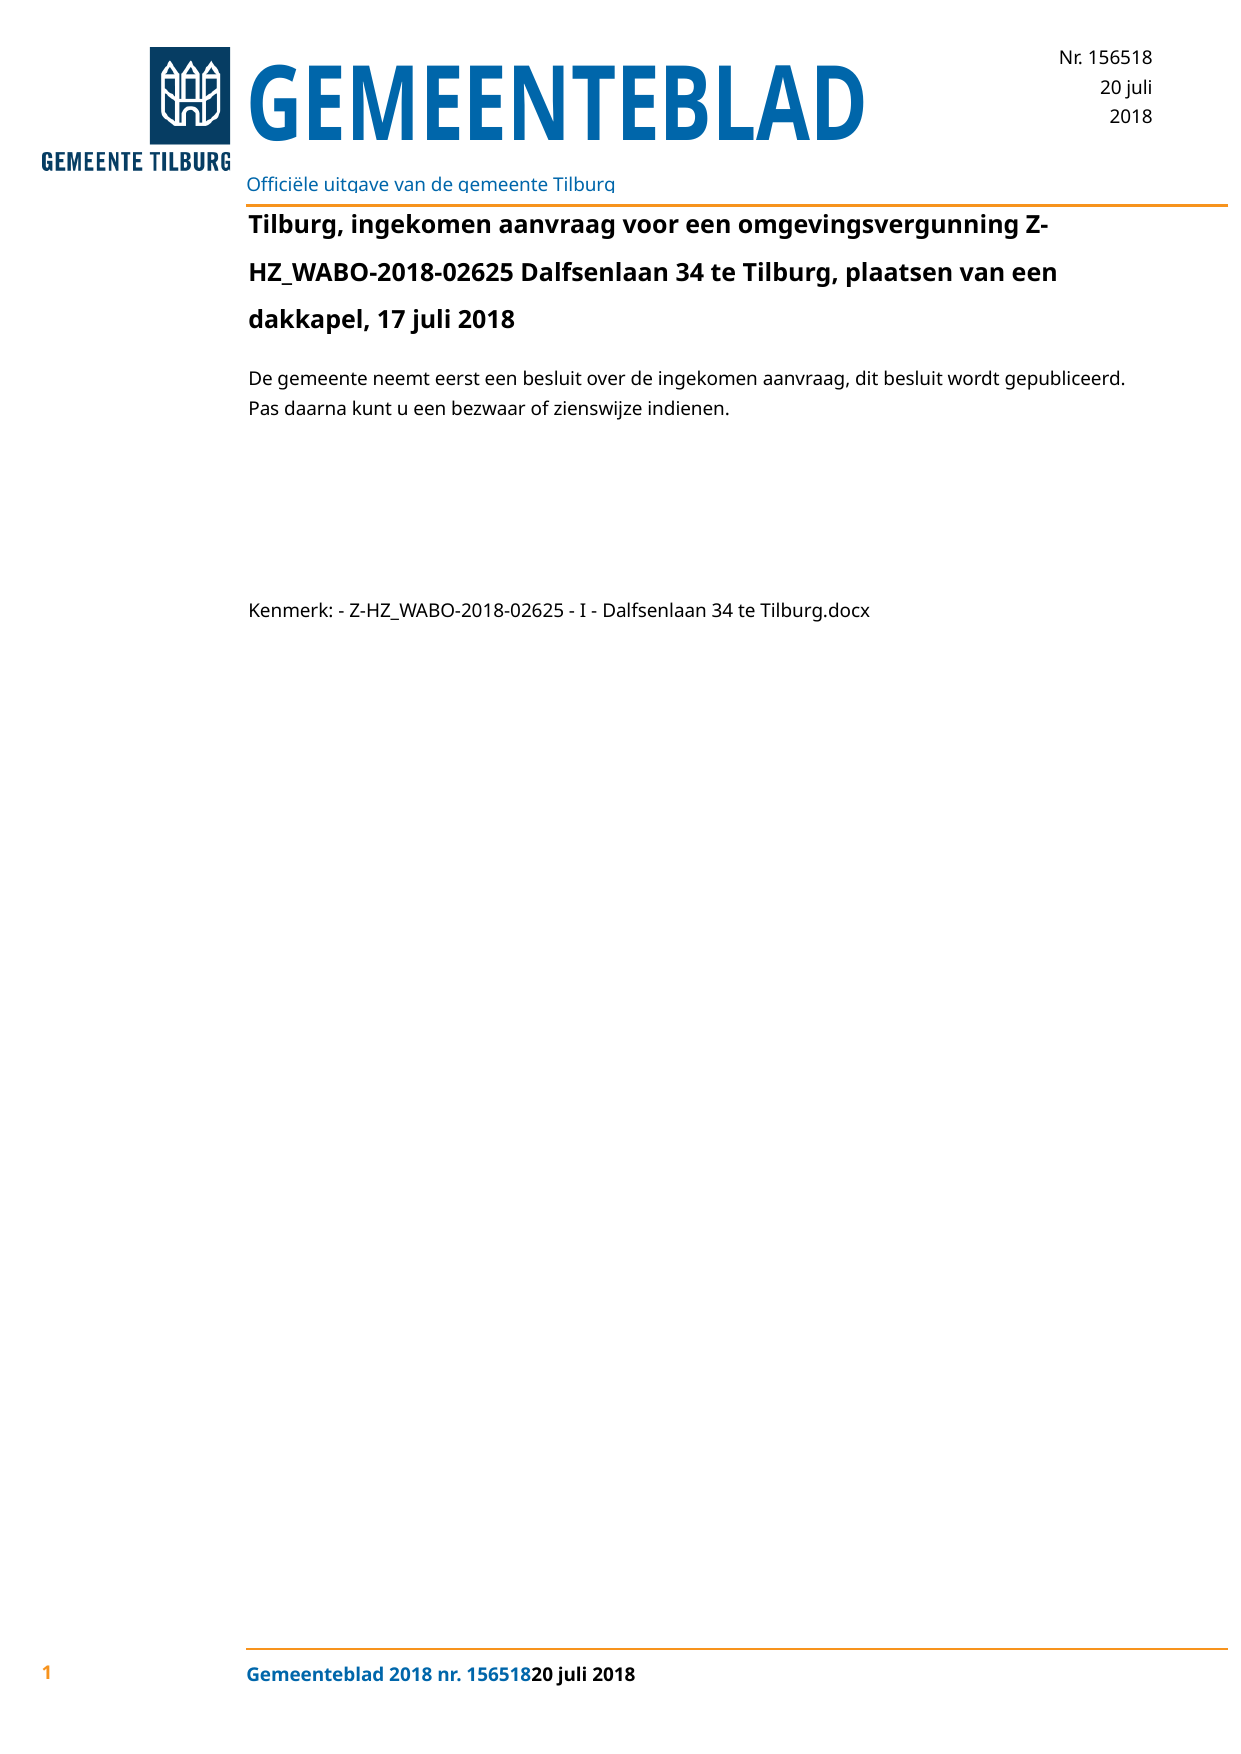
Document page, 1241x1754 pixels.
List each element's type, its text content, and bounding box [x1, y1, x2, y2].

text Kenmerk: - Z-HZ_WABO-2018-02625 - I - Dalfsenlaan 34 te Tilburg.docx [248, 597, 1152, 622]
text De gemeente neemt eerst een besluit over de ingekomen aanvraag, dit besluit wordt gepubliceerd. Pas daarna kunt u een bezwaar of zienswijze indienen. [248, 366, 1152, 421]
picture [41, 47, 231, 172]
text Tilburg, ingekomen aanvraag voor een omgevingsvergunning Z-HZ_WABO-2018-02625 Dalfsenlaan 34 te Tilburg, plaatsen van een dakkapel, 17 juli 2018 [248, 207, 1152, 336]
